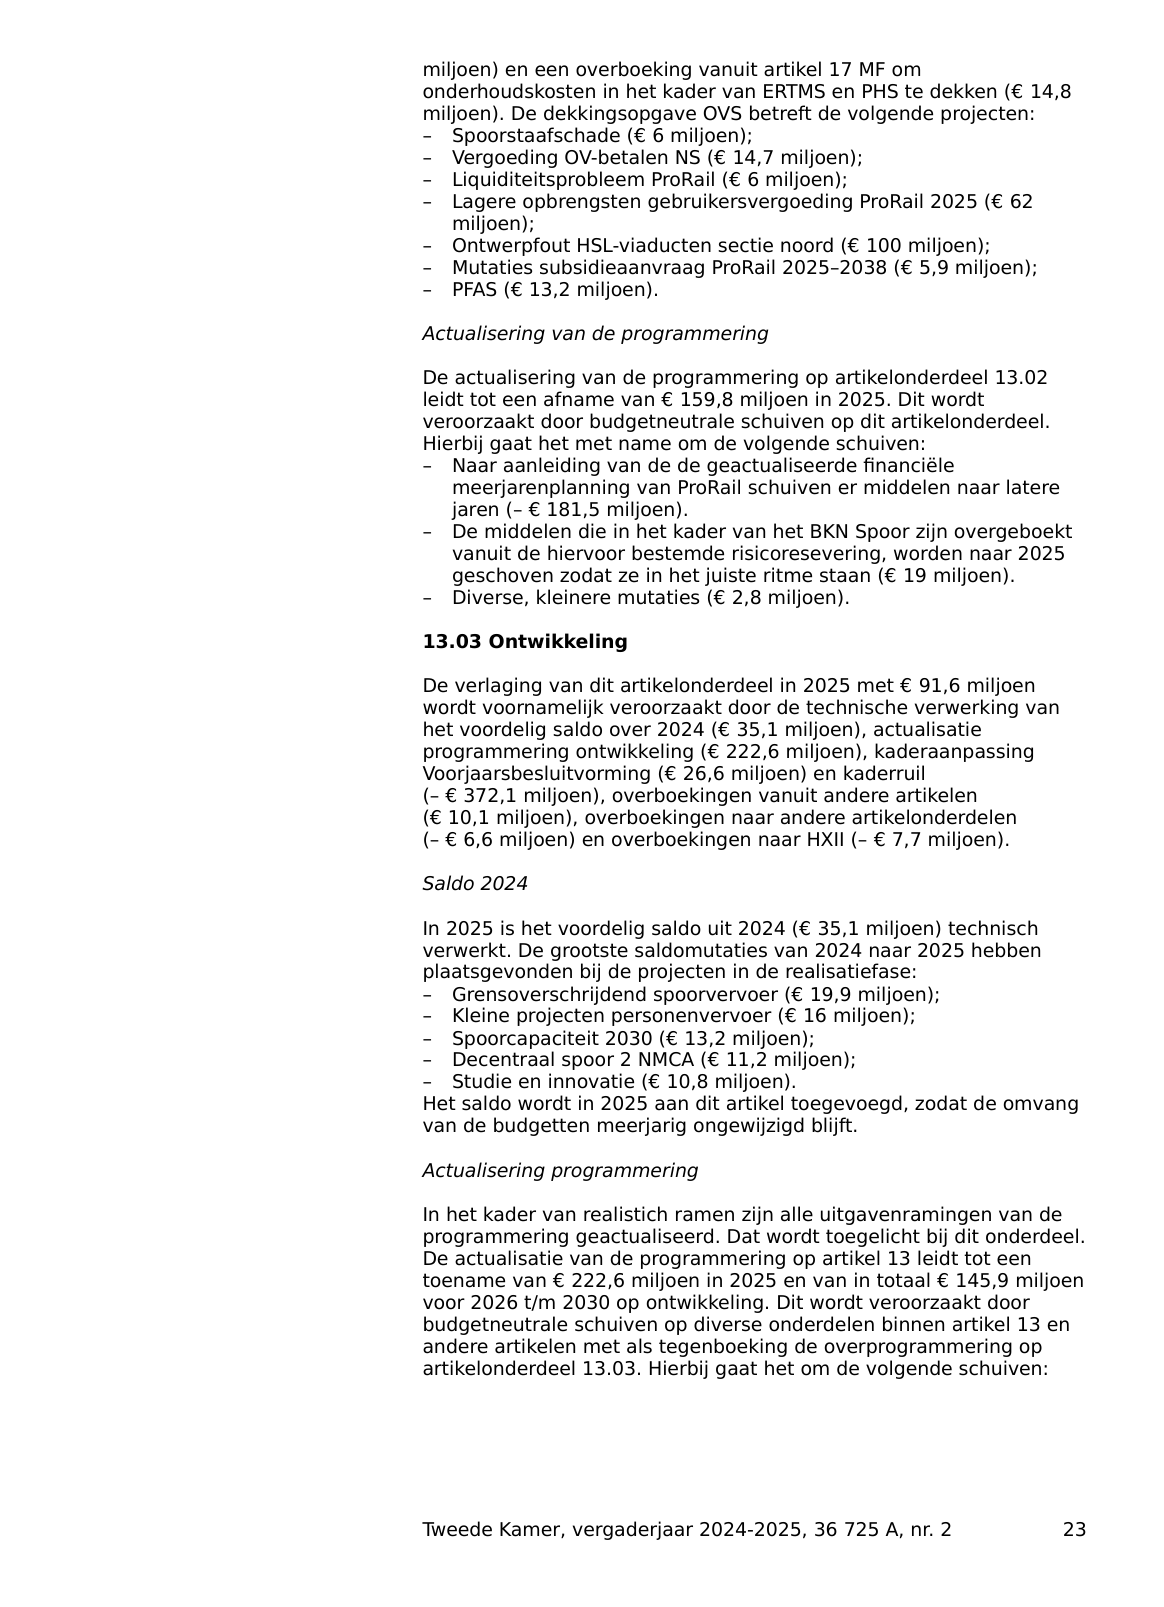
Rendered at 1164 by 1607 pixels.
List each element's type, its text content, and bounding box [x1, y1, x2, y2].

text – Spoorcapaciteit 2030 (€ 13,2 miljoen); [422, 1027, 1087, 1049]
text – Kleine projecten personenvervoer (€ 16 miljoen); [422, 1005, 1087, 1027]
text – Spoorstaafschade (€ 6 miljoen); [422, 125, 1087, 147]
text – Liquiditeitsprobleem ProRail (€ 6 miljoen); [422, 169, 1087, 191]
text De verlaging van dit artikelonderdeel in 2025 met € 91,6 miljoen wordt voornamelijk veroorzaakt door de technische verwerking van het voordelig saldo over 2024 (€ 35,1 miljoen), actualisatie programmering ontwikkeling (€ 222,6 miljoen), kaderaanpassing Voorjaarsbesluitvorming (€ 26,6 miljoen) en kaderruil (– € 372,1 miljoen), overboekingen vanuit andere artikelen (€ 10,1 miljoen), overboekingen naar andere artikelonderdelen (– € 6,6 miljoen) en overboekingen naar HXII (– € 7,7 miljoen). [422, 675, 1087, 851]
text De actualisatie van de programmering op artikel 13 leidt tot een toename van € 222,6 miljoen in 2025 en van in totaal € 145,9 miljoen voor 2026 t/m 2030 op ontwikkeling. Dit wordt veroorzaakt door budgetneutrale schuiven op diverse onderdelen binnen artikel 13 en andere artikelen met als tegenboeking de overprogrammering op artikelonderdeel 13.03. Hierbij gaat het om de volgende schuiven: [422, 1248, 1087, 1379]
text – Grensoverschrijdend spoorvervoer (€ 19,9 miljoen); [422, 983, 1087, 1005]
text – Vergoeding OV-betalen NS (€ 14,7 miljoen); [422, 147, 1087, 169]
text – Lagere opbrengsten gebruikersvergoeding ProRail 2025 (€ 62 miljoen); [422, 191, 1087, 235]
text – PFAS (€ 13,2 miljoen). [422, 279, 1087, 301]
text – Decentraal spoor 2 NMCA (€ 11,2 miljoen); [422, 1049, 1087, 1071]
subtitle 13.03 Ontwikkeling [422, 631, 1087, 653]
text – Studie en innovatie (€ 10,8 miljoen). [422, 1071, 1087, 1093]
subtitle Actualisering programmering [422, 1159, 1087, 1181]
text In 2025 is het voordelig saldo uit 2024 (€ 35,1 miljoen) technisch verwerkt. De grootste saldomutaties van 2024 naar 2025 hebben plaatsgevonden bij de projecten in de realisatiefase: [422, 917, 1087, 983]
text – Ontwerpfout HSL-viaducten sectie noord (€ 100 miljoen); [422, 235, 1087, 257]
text – De middelen die in het kader van het BKN Spoor zijn overgeboekt vanuit de hiervoor bestemde risicoresevering, worden naar 2025 geschoven zodat ze in het juiste ritme staan (€ 19 miljoen). [422, 521, 1087, 587]
text – Naar aanleiding van de de geactualiseerde financiële meerjarenplanning van ProRail schuiven er middelen naar latere jaren (– € 181,5 miljoen). [422, 455, 1087, 521]
text miljoen) en een overboeking vanuit artikel 17 MF om onderhoudskosten in het kader van ERTMS en PHS te dekken (€ 14,8 miljoen). De dekkingsopgave OVS betreft de volgende projecten: [422, 59, 1087, 125]
text Het saldo wordt in 2025 aan dit artikel toegevoegd, zodat de omvang van de budgetten meerjarig ongewijzigd blijft. [422, 1093, 1087, 1137]
text – Diverse, kleinere mutaties (€ 2,8 miljoen). [422, 587, 1087, 609]
text De actualisering van de programmering op artikelonderdeel 13.02 leidt tot een afname van € 159,8 miljoen in 2025. Dit wordt veroorzaakt door budgetneutrale schuiven op dit artikelonderdeel. Hierbij gaat het met name om de volgende schuiven: [422, 367, 1087, 455]
subtitle Actualisering van de programmering [422, 323, 1087, 345]
text – Mutaties subsidieaanvraag ProRail 2025–2038 (€ 5,9 miljoen); [422, 257, 1087, 279]
text In het kader van realistich ramen zijn alle uitgavenramingen van de programmering geactualiseerd. Dat wordt toegelicht bij dit onderdeel. [422, 1204, 1087, 1248]
subtitle Saldo 2024 [422, 873, 1087, 895]
